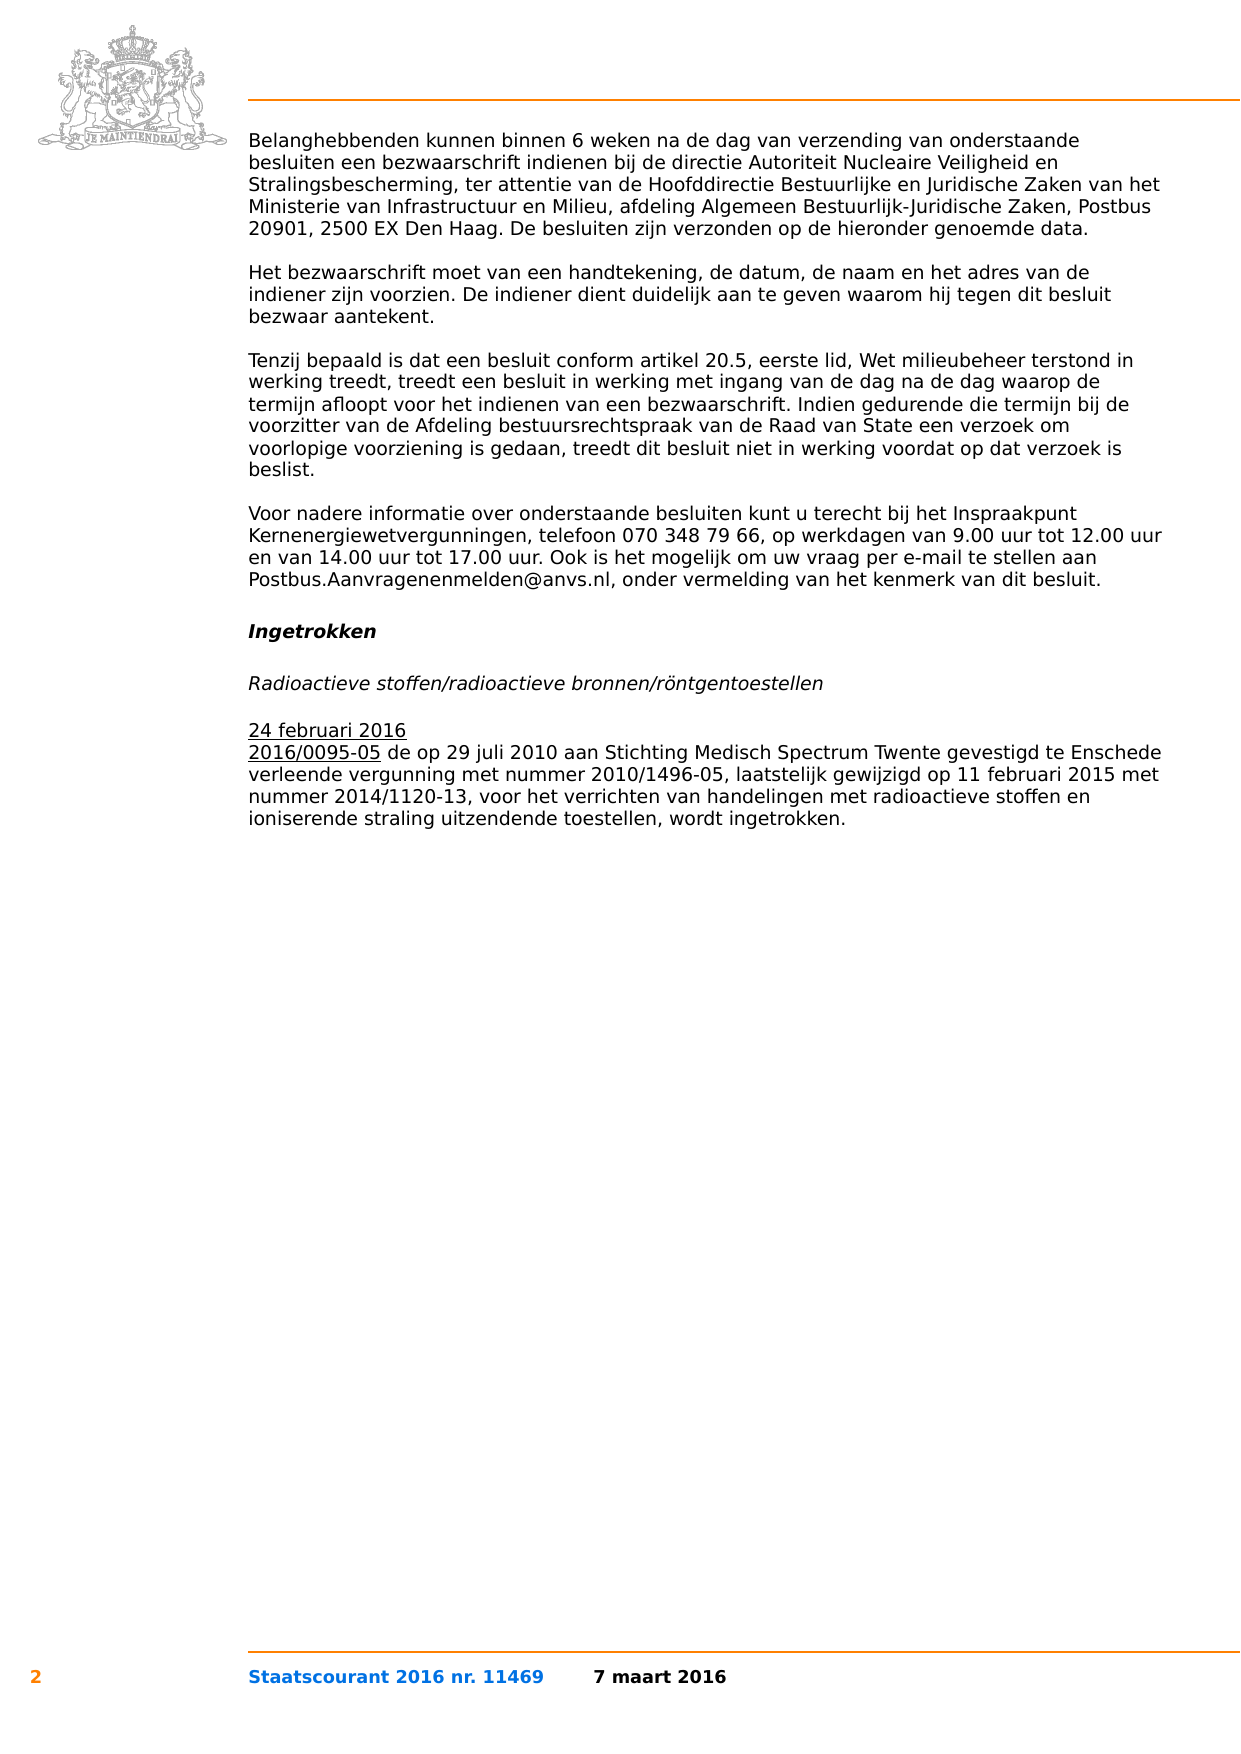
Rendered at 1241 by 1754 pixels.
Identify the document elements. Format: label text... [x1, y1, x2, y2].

text 24 februari 2016 [248, 720, 1163, 742]
text Tenzij bepaald is dat een besluit conform artikel 20.5, eerste lid, Wet milieubeheer terstond in werking treedt, treedt een besluit in werking met ingang van de dag na de dag waarop de termijn afloopt voor het indienen van een bezwaarschrift. Indien gedurende die termijn bij de voorzitter van de Afdeling bestuursrechtspraak van de Raad van State een verzoek om voorlopige voorziening is gedaan, treedt dit besluit niet in werking voordat op dat verzoek is beslist. [248, 349, 1163, 481]
text 2016/0095-05 de op 29 juli 2010 aan Stichting Medisch Spectrum Twente gevestigd te Enschede verleende vergunning met nummer 2010/1496-05, laatstelijk gewijzigd op 11 februari 2015 met nummer 2014/1120-13, voor het verrichten van handelingen met radioactieve stoffen en ioniserende straling uitzendende toestellen, wordt ingetrokken. [248, 742, 1163, 830]
text Voor nadere informatie over onderstaande besluiten kunt u terecht bij het Inspraakpunt Kernenergiewetvergunningen, telefoon 070 348 79 66, op werkdagen van 9.00 uur tot 12.00 uur en van 14.00 uur tot 17.00 uur. Ook is het mogelijk om uw vraag per e-mail te stellen aan Postbus.Aanvragenenmelden@anvs.nl, onder vermelding van het kenmerk van dit besluit. [248, 503, 1163, 591]
subtitle Ingetrokken [248, 621, 1163, 643]
subtitle Radioactieve stoffen/radioactieve bronnen/röntgentoestellen [248, 673, 1163, 695]
text Belanghebbenden kunnen binnen 6 weken na de dag van verzending van onderstaande besluiten een bezwaarschrift indienen bij de directie Autoriteit Nucleaire Veiligheid en Stralingsbescherming, ter attentie van de Hoofddirectie Bestuurlijke en Juridische Zaken van het Ministerie van Infrastructuur en Milieu, afdeling Algemeen Bestuurlijk-Juridische Zaken, Postbus 20901, 2500 EX Den Haag. De besluiten zijn verzonden op de hieronder genoemde data. [248, 130, 1163, 240]
picture [38, 25, 227, 150]
text Het bezwaarschrift moet van een handtekening, de datum, de naam en het adres van de indiener zijn voorzien. De indiener dient duidelijk aan te geven waarom hij tegen dit besluit bezwaar aantekent. [248, 262, 1163, 328]
